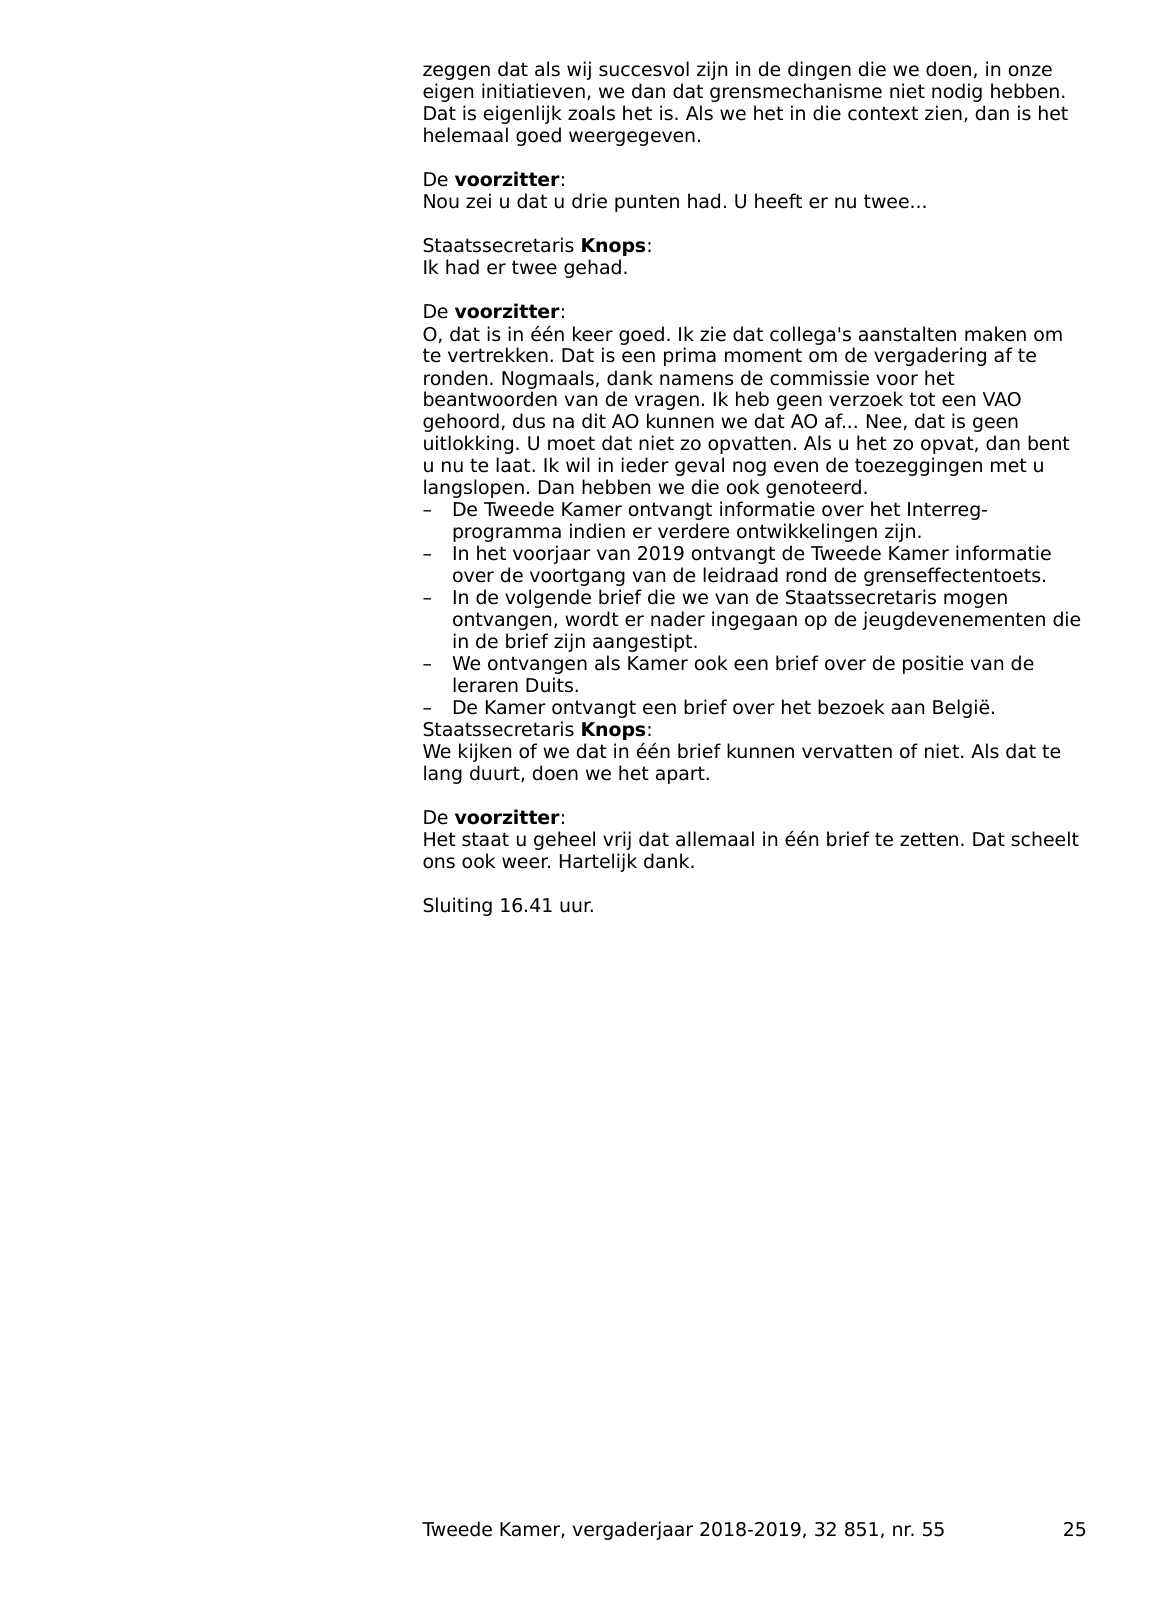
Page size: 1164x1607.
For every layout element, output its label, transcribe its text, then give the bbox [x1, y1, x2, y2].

text De voorzitter: [422, 169, 1087, 191]
text Staatssecretaris Knops: [422, 719, 1087, 741]
text zeggen dat als wij succesvol zijn in de dingen die we doen, in onze eigen initiatieven, we dan dat grensmechanisme niet nodig hebben. Dat is eigenlijk zoals het is. Als we het in die context zien, dan is het helemaal goed weergegeven. [422, 59, 1087, 147]
text Ik had er twee gehad. [422, 257, 1087, 279]
text – In de volgende brief die we van de Staatssecretaris mogen ontvangen, wordt er nader ingegaan op de jeugdevenementen die in de brief zijn aangestipt. [422, 587, 1087, 653]
text – We ontvangen als Kamer ook een brief over de positie van de leraren Duits. [422, 653, 1087, 697]
text – In het voorjaar van 2019 ontvangt de Tweede Kamer informatie over de voortgang van de leidraad rond de grenseffectentoets. [422, 543, 1087, 587]
text – De Tweede Kamer ontvangt informatie over het Interreg-programma indien er verdere ontwikkelingen zijn. [422, 499, 1087, 543]
text Sluiting 16.41 uur. [422, 895, 1087, 917]
text Het staat u geheel vrij dat allemaal in één brief te zetten. Dat scheelt ons ook weer. Hartelijk dank. [422, 829, 1087, 873]
text Nou zei u dat u drie punten had. U heeft er nu twee... [422, 191, 1087, 213]
text Staatssecretaris Knops: [422, 235, 1087, 257]
text O, dat is in één keer goed. Ik zie dat collega's aanstalten maken om te vertrekken. Dat is een prima moment om de vergadering af te ronden. Nogmaals, dank namens de commissie voor het beantwoorden van de vragen. Ik heb geen verzoek tot een VAO gehoord, dus na dit AO kunnen we dat AO af... Nee, dat is geen uitlokking. U moet dat niet zo opvatten. Als u het zo opvat, dan bent u nu te laat. Ik wil in ieder geval nog even de toezeggingen met u langslopen. Dan hebben we die ook genoteerd. [422, 323, 1087, 499]
text – De Kamer ontvangt een brief over het bezoek aan België. [422, 697, 1087, 719]
text We kijken of we dat in één brief kunnen vervatten of niet. Als dat te lang duurt, doen we het apart. [422, 741, 1087, 785]
text De voorzitter: [422, 807, 1087, 829]
text De voorzitter: [422, 301, 1087, 323]
